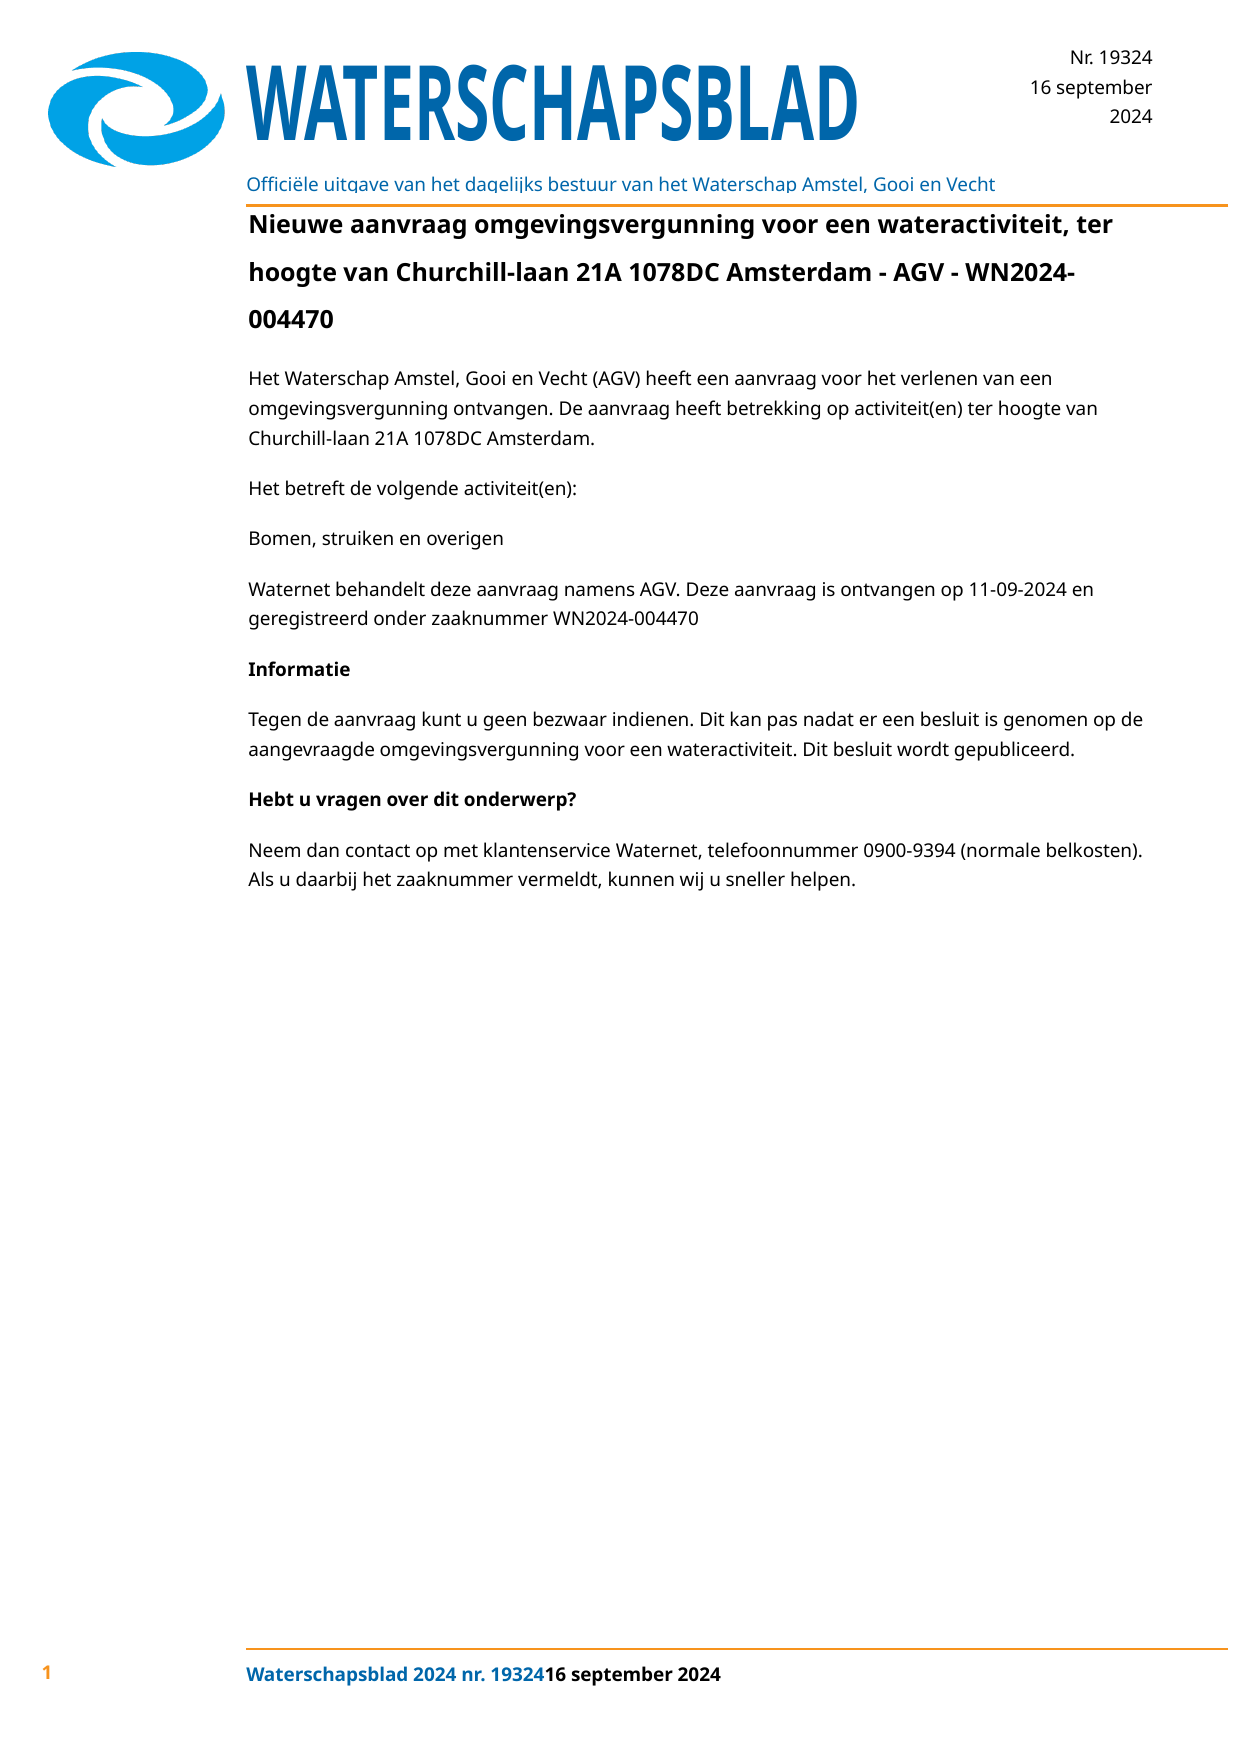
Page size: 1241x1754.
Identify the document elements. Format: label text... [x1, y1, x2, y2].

picture [41, 47, 231, 172]
text Het Waterschap Amstel, Gooi en Vecht (AGV) heeft een aanvraag voor het verlenen van een omgevingsvergunning ontvangen. De aanvraag heeft betrekking op activiteit(en) ter hoogte van Churchill-laan 21A 1078DC Amsterdam. [248, 366, 1152, 450]
text Het betreft de volgende activiteit(en): [248, 475, 1152, 501]
text Hebt u vragen over dit onderwerp? [248, 786, 1152, 812]
text Waternet behandelt deze aanvraag namens AGV. Deze aanvraag is ontvangen op 11-09-2024 en geregistreerd onder zaaknummer WN2024-004470 [248, 576, 1152, 631]
text Tegen de aanvraag kunt u geen bezwaar indienen. Dit kan pas nadat er een besluit is genomen op de aangevraagde omgevingsvergunning voor een wateractiviteit. Dit besluit wordt gepubliceerd. [248, 706, 1152, 762]
text Neem dan contact op met klantenservice Waternet, telefoonnummer 0900-9394 (normale belkosten). Als u daarbij het zaaknummer vermeldt, kunnen wij u sneller helpen. [248, 837, 1152, 892]
text Informatie [248, 656, 1152, 682]
text Bomen, struiken en overigen [248, 526, 1152, 551]
text Nieuwe aanvraag omgevingsvergunning voor een wateractiviteit, ter hoogte van Churchill-laan 21A 1078DC Amsterdam - AGV - WN2024-004470 [248, 207, 1152, 336]
